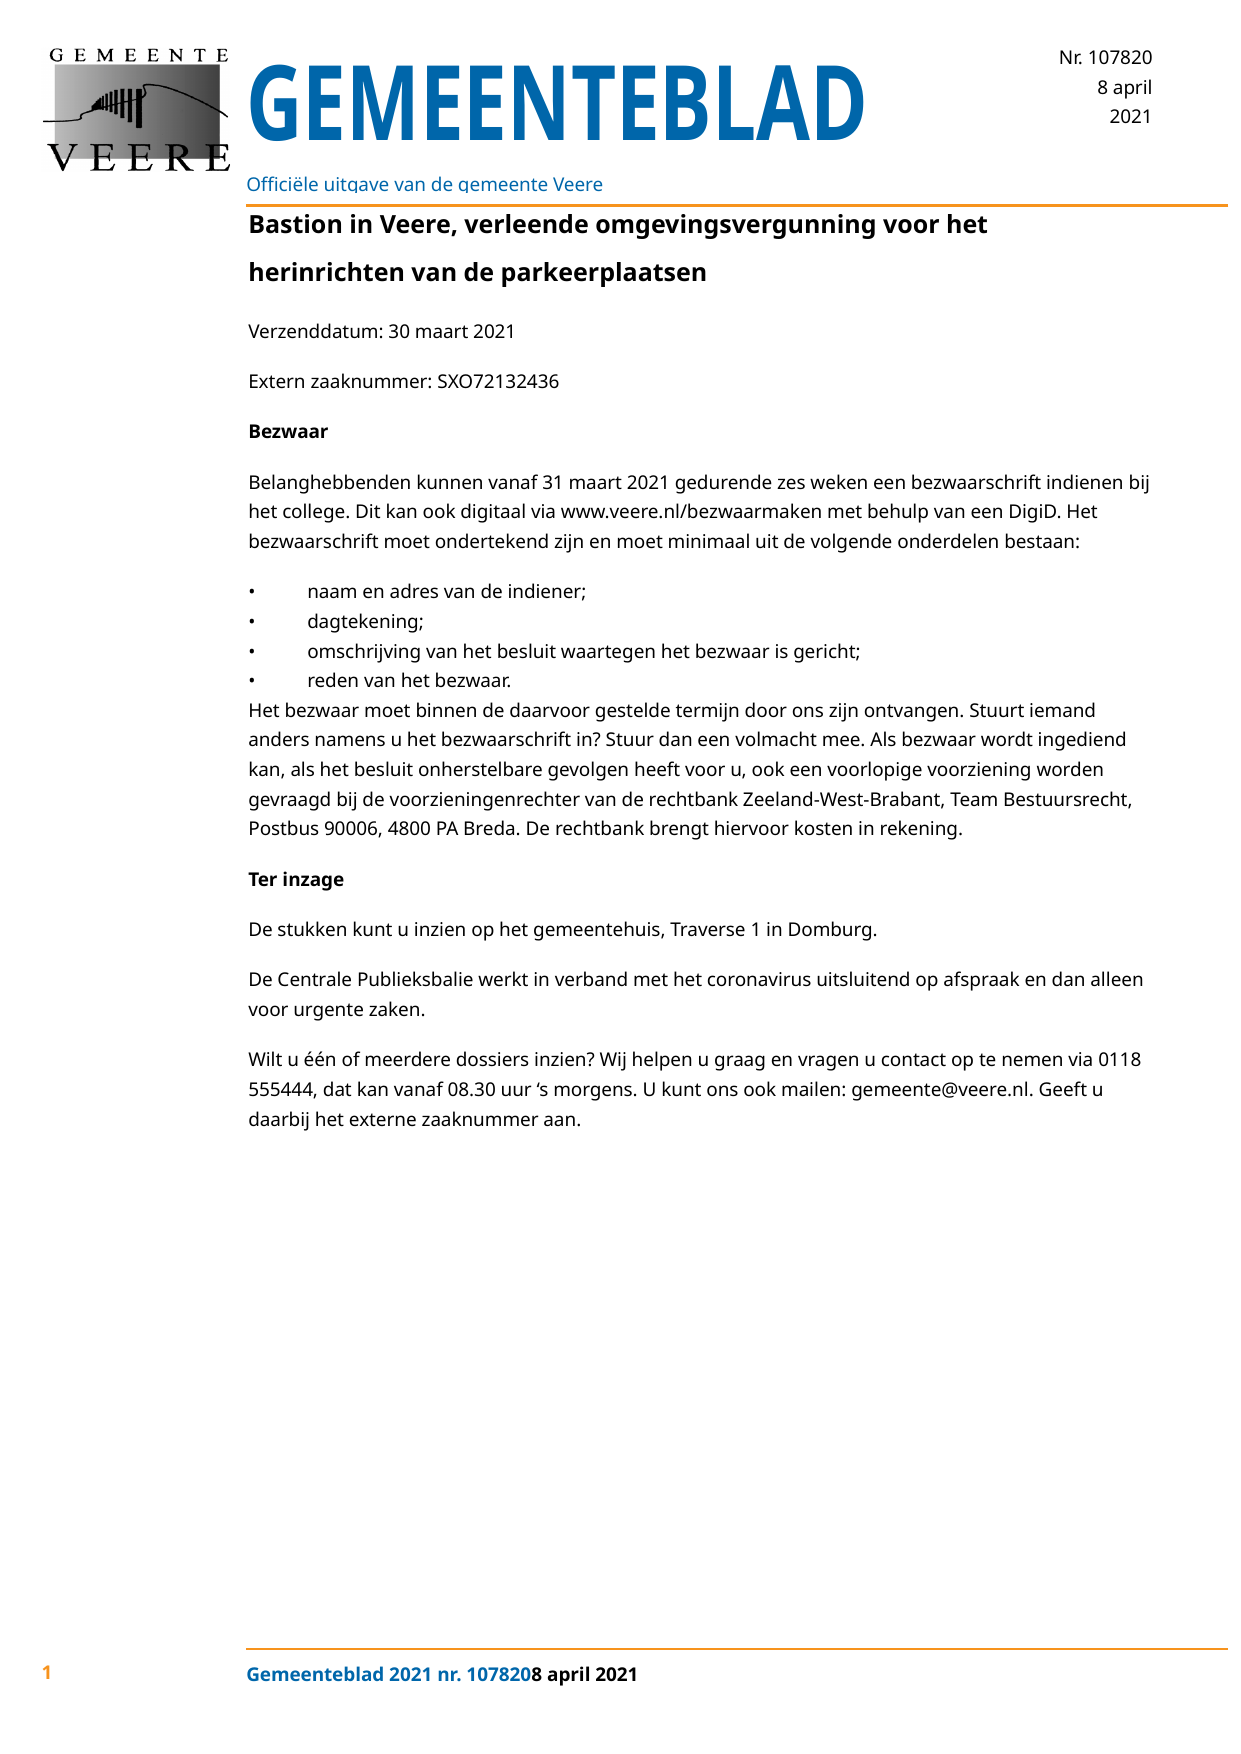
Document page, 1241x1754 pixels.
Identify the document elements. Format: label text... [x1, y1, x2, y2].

list reden van het bezwaar. [248, 667, 1152, 693]
picture [41, 47, 231, 172]
list dagtekening; [248, 608, 1152, 634]
list omschrijving van het besluit waartegen het bezwaar is gericht; [248, 638, 1152, 664]
text Bezwaar [248, 419, 1152, 444]
list naam en adres van de indiener; [248, 579, 1152, 604]
text Het bezwaar moet binnen de daarvoor gestelde termijn door ons zijn ontvangen. Stuurt iemand anders namens u het bezwaarschrift in? Stuur dan een volmacht mee. Als bezwaar wordt ingediend kan, als het besluit onherstelbare gevolgen heeft voor u, ook een voorlopige voorziening worden gevraagd bij de voorzieningenrechter van de rechtbank Zeeland-West-Brabant, Team Bestuursrecht, Postbus 90006, 4800 PA Breda. De rechtbank brengt hiervoor kosten in rekening. [248, 697, 1152, 841]
text Verzenddatum: 30 maart 2021 [248, 318, 1152, 344]
text Extern zaaknummer: SXO72132436 [248, 368, 1152, 394]
text Bastion in Veere, verleende omgevingsvergunning voor het herinrichten van de parkeerplaatsen [248, 207, 1152, 288]
text De stukken kunt u inzien op het gemeentehuis, Traverse 1 in Domburg. [248, 916, 1152, 942]
text Ter inzage [248, 866, 1152, 892]
text Belanghebbenden kunnen vanaf 31 maart 2021 gedurende zes weken een bezwaarschrift indienen bij het college. Dit kan ook digitaal via www.veere.nl/bezwaarmaken met behulp van een DigiD. Het bezwaarschrift moet ondertekend zijn en moet minimaal uit de volgende onderdelen bestaan: [248, 469, 1152, 554]
text De Centrale Publieksbalie werkt in verband met het coronavirus uitsluitend op afspraak en dan alleen voor urgente zaken. [248, 967, 1152, 1022]
text Wilt u één of meerdere dossiers inzien? Wij helpen u graag en vragen u contact op te nemen via 0118 555444, dat kan vanaf 08.30 uur ‘s morgens. U kunt ons ook mailen: gemeente@veere.nl. Geeft u daarbij het externe zaaknummer aan. [248, 1047, 1152, 1132]
